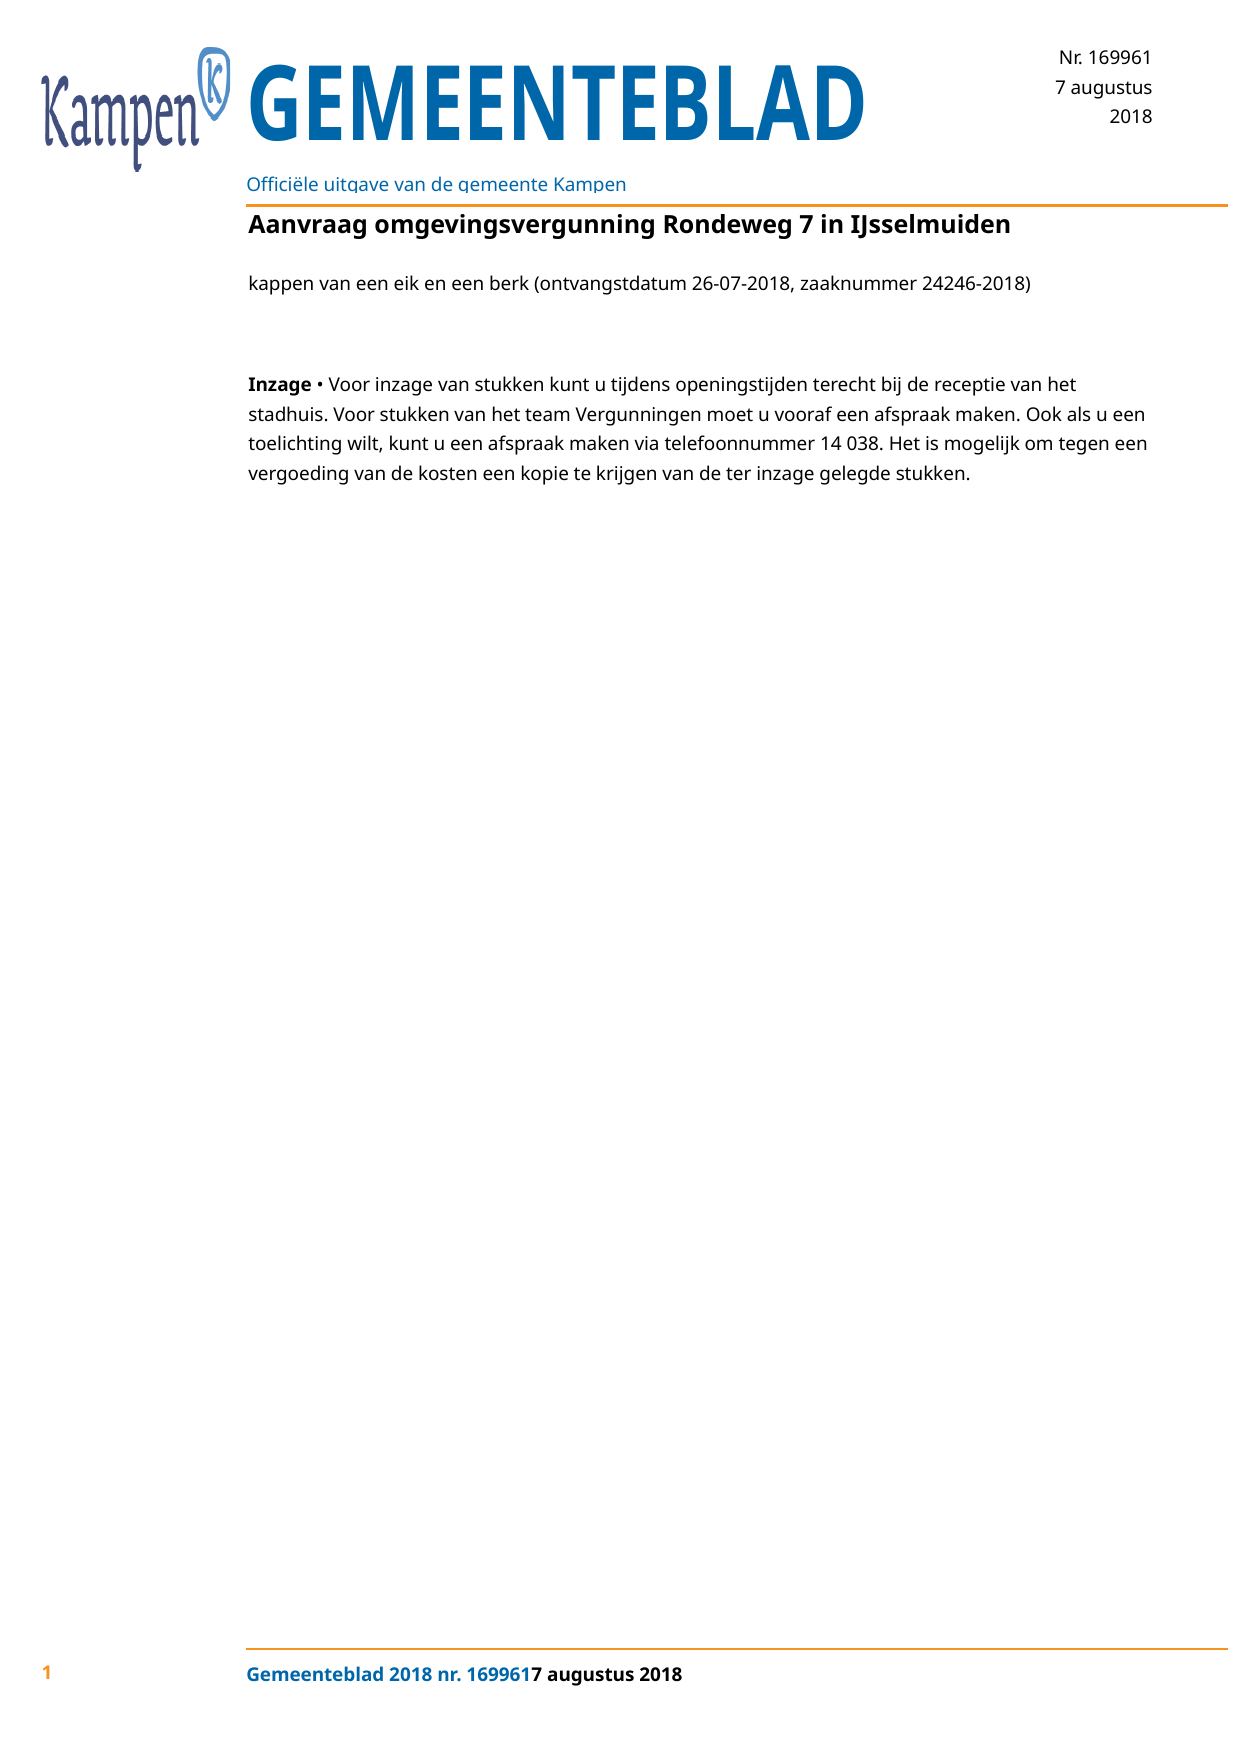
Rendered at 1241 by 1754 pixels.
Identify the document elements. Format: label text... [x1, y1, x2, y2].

text Inzage • Voor inzage van stukken kunt u tijdens openingstijden terecht bij de receptie van het stadhuis. Voor stukken van het team Vergunningen moet u vooraf een afspraak maken. Ook als u een toelichting wilt, kunt u een afspraak maken via telefoonnummer 14 038. Het is mogelijk om tegen een vergoeding van de kosten een kopie te krijgen van de ter inzage gelegde stukken. [248, 371, 1152, 486]
picture [41, 47, 231, 172]
text Aanvraag omgevingsvergunning Rondeweg 7 in IJsselmuiden [248, 207, 1152, 241]
text kappen van een eik en een berk (ontvangstdatum 26-07-2018, zaaknummer 24246-2018) [248, 270, 1152, 296]
